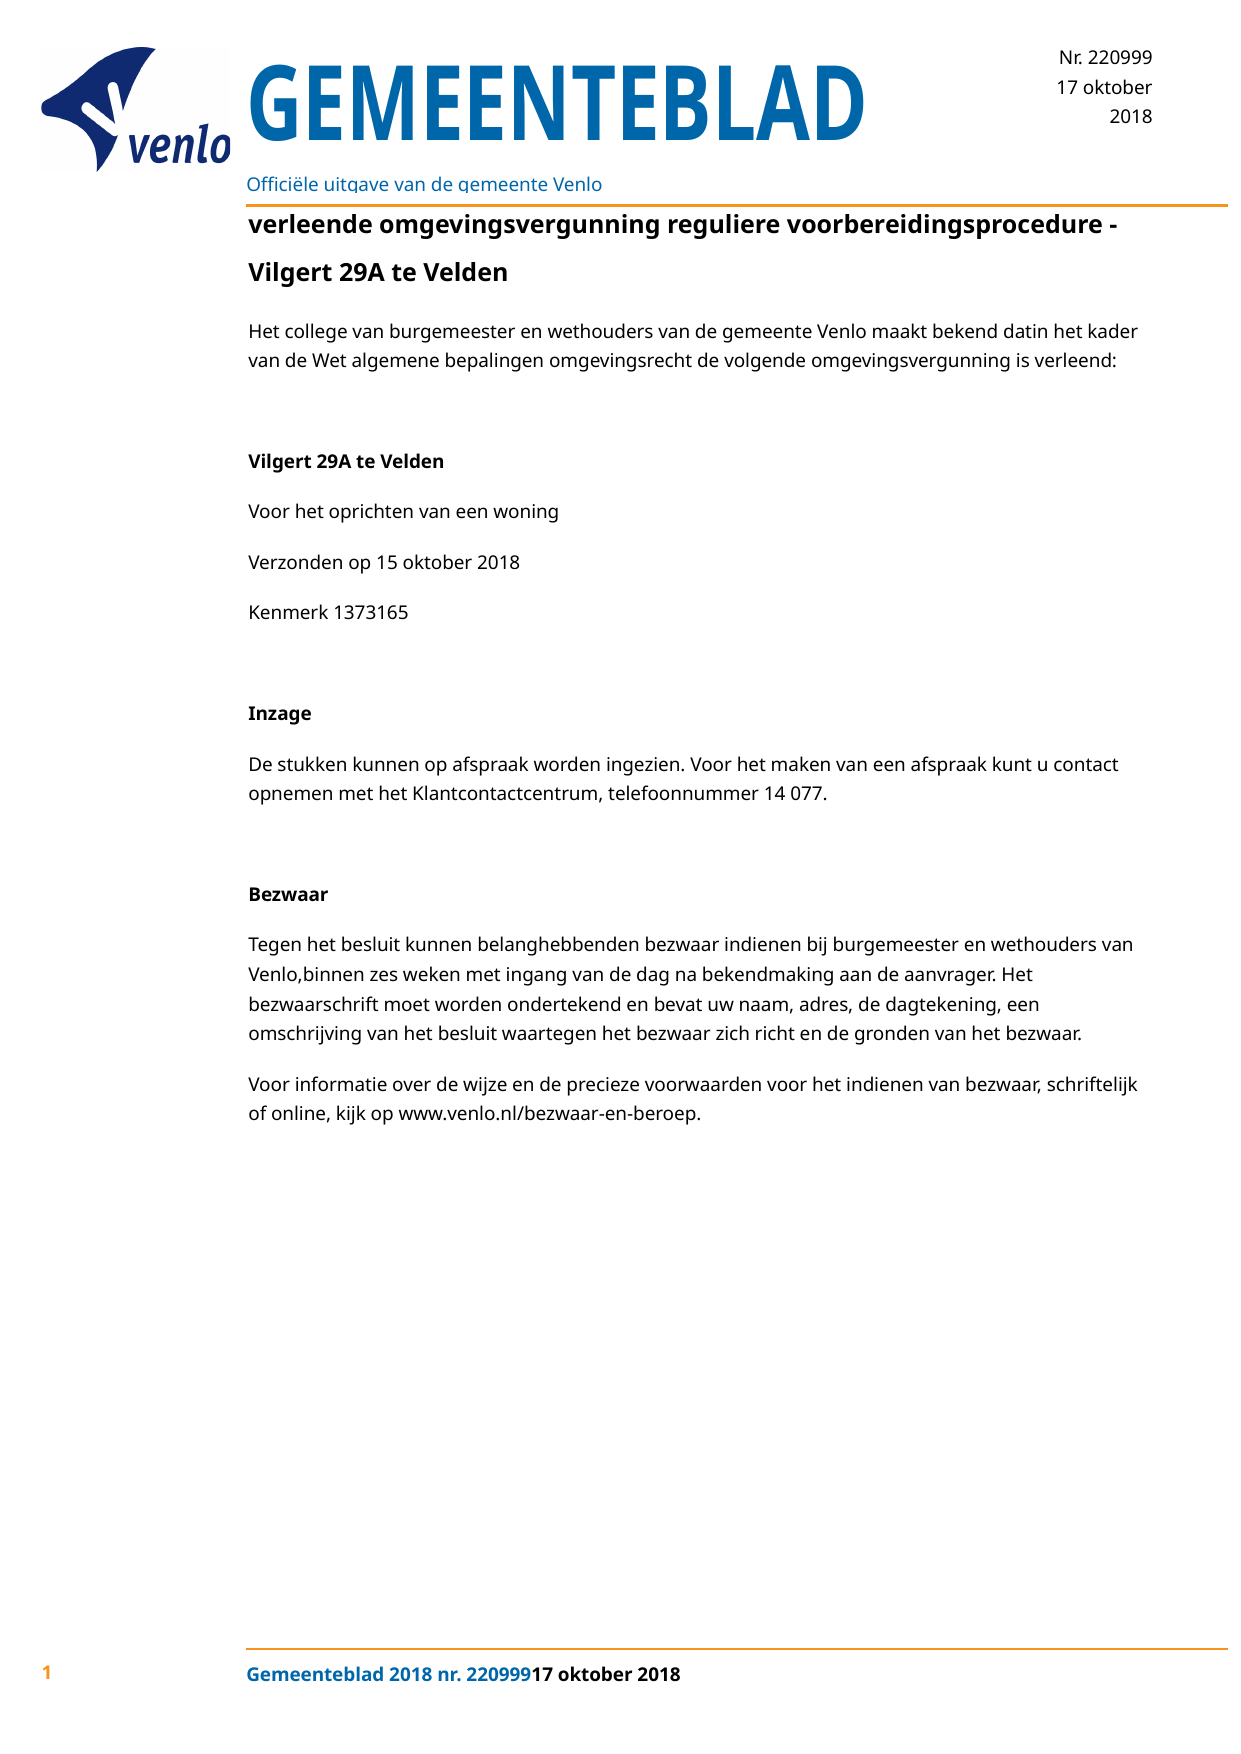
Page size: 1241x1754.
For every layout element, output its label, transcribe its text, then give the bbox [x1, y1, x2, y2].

text verleende omgevingsvergunning reguliere voorbereidingsprocedure - Vilgert 29A te Velden [248, 207, 1152, 288]
text Verzonden op 15 oktober 2018 [248, 549, 1152, 575]
text Voor het oprichten van een woning [248, 499, 1152, 524]
text Bezwaar [248, 881, 1152, 907]
text Het college van burgemeester en wethouders van de gemeente Venlo maakt bekend datin het kader van de Wet algemene bepalingen omgevingsrecht de volgende omgevingsvergunning is verleend: [248, 318, 1152, 373]
text Voor informatie over de wijze en de precieze voorwaarden voor het indienen van bezwaar, schriftelijk of online, kijk op www.venlo.nl/bezwaar-en-beroep. [248, 1071, 1152, 1126]
picture [41, 47, 231, 172]
text Kenmerk 1373165 [248, 599, 1152, 625]
text Tegen het besluit kunnen belanghebbenden bezwaar indienen bij burgemeester en wethouders van Venlo,binnen zes weken met ingang van de dag na bekendmaking aan de aanvrager. Het bezwaarschrift moet worden ondertekend en bevat uw naam, adres, de dagtekening, een omschrijving van het besluit waartegen het bezwaar zich richt en de gronden van het bezwaar. [248, 932, 1152, 1046]
text Vilgert 29A te Velden [248, 448, 1152, 474]
text Inzage [248, 700, 1152, 726]
text De stukken kunnen op afspraak worden ingezien. Voor het maken van een afspraak kunt u contact opnemen met het Klantcontactcentrum, telefoonnummer 14 077. [248, 751, 1152, 806]
